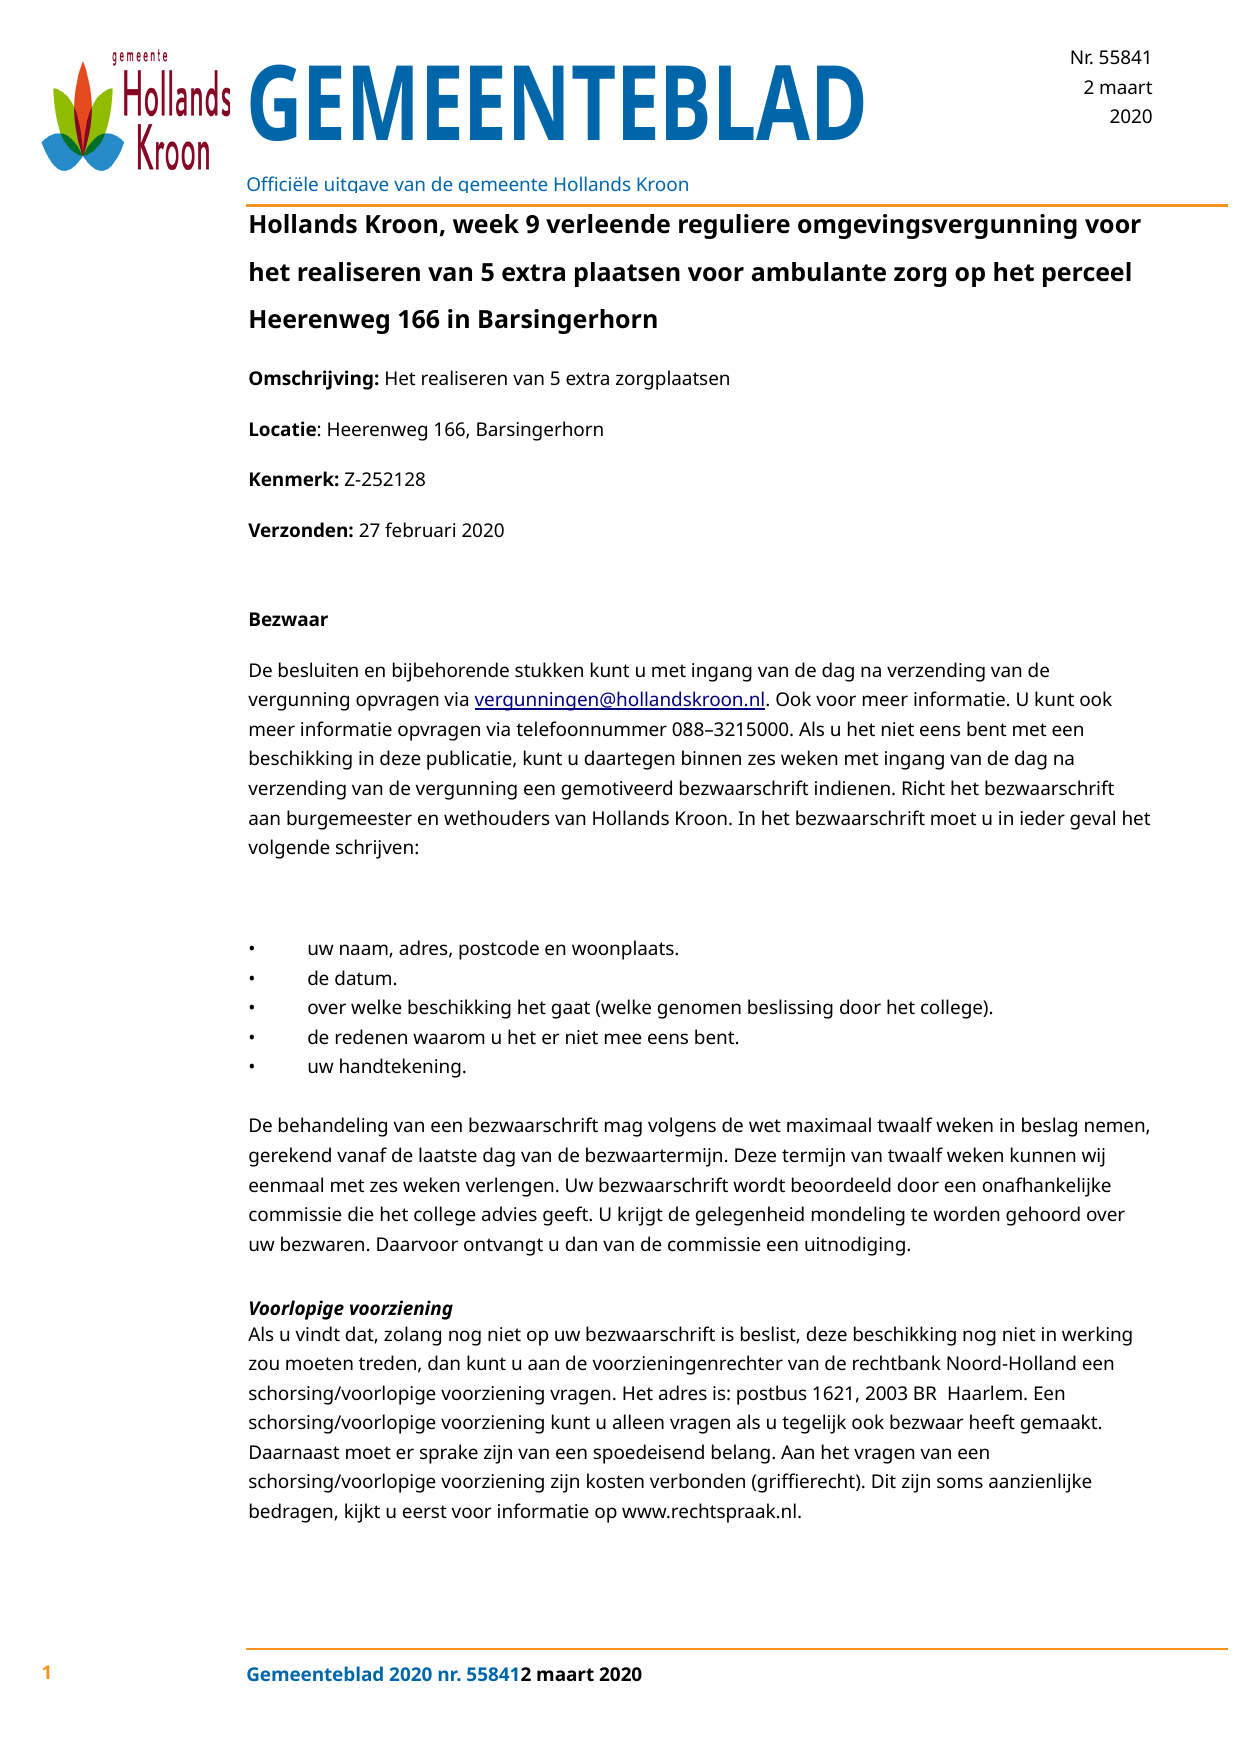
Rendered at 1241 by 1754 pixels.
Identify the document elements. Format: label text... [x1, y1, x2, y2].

text Voorlopige voorziening [248, 1295, 1152, 1321]
text Locatie: Heerenweg 166, Barsingerhorn [248, 416, 1152, 442]
list de datum. [248, 965, 1152, 991]
text Kenmerk: Z-252128 [248, 466, 1152, 492]
text De besluiten en bijbehorende stukken kunt u met ingang van de dag na verzending van de vergunning opvragen via vergunningen@hollandskroon.nl. Ook voor meer informatie. U kunt ook meer informatie opvragen via telefoonnummer 088–3215000. Als u het niet eens bent met een beschikking in deze publicatie, kunt u daartegen binnen zes weken met ingang van de dag na verzending van de vergunning een gemotiveerd bezwaarschrift indienen. Richt het bezwaarschrift aan burgemeester en wethouders van Hollands Kroon. In het bezwaarschrift moet u in ieder geval het volgende schrijven: [248, 657, 1152, 860]
picture [41, 47, 231, 172]
text Bezwaar [248, 606, 1152, 632]
text Als u vindt dat, zolang nog niet op uw bezwaarschrift is beslist, deze beschikking nog niet in werking zou moeten treden, dan kunt u aan de voorzieningenrechter van de rechtbank Noord-Holland een schorsing/voorlopige voorziening vragen. Het adres is: postbus 1621, 2003 BR Haarlem. Een schorsing/voorlopige voorziening kunt u alleen vragen als u tegelijk ook bezwaar heeft gemaakt. Daarnaast moet er sprake zijn van een spoedeisend belang. Aan het vragen van een schorsing/voorlopige voorziening zijn kosten verbonden (griffierecht). Dit zijn soms aanzienlijke bedragen, kijkt u eerst voor informatie op www.rechtspraak.nl. [248, 1321, 1152, 1524]
list uw naam, adres, postcode en woonplaats. [248, 935, 1152, 961]
text De behandeling van een bezwaarschrift mag volgens de wet maximaal twaalf weken in beslag nemen, gerekend vanaf de laatste dag van de bezwaartermijn. Deze termijn van twaalf weken kunnen wij eenmaal met zes weken verlengen. Uw bezwaarschrift wordt beoordeeld door een onafhankelijke commissie die het college advies geeft. U krijgt de gelegenheid mondeling te worden gehoord over uw bezwaren. Daarvoor ontvangt u dan van de commissie een uitnodiging. [248, 1113, 1152, 1257]
text Verzonden: 27 februari 2020 [248, 517, 1152, 542]
list uw handtekening. [248, 1053, 1152, 1079]
text Omschrijving: Het realiseren van 5 extra zorgplaatsen [248, 366, 1152, 391]
list over welke beschikking het gaat (welke genomen beslissing door het college). [248, 994, 1152, 1020]
list de redenen waarom u het er niet mee eens bent. [248, 1024, 1152, 1050]
text Hollands Kroon, week 9 verleende reguliere omgevingsvergunning voor het realiseren van 5 extra plaatsen voor ambulante zorg op het perceel Heerenweg 166 in Barsingerhorn [248, 207, 1152, 336]
